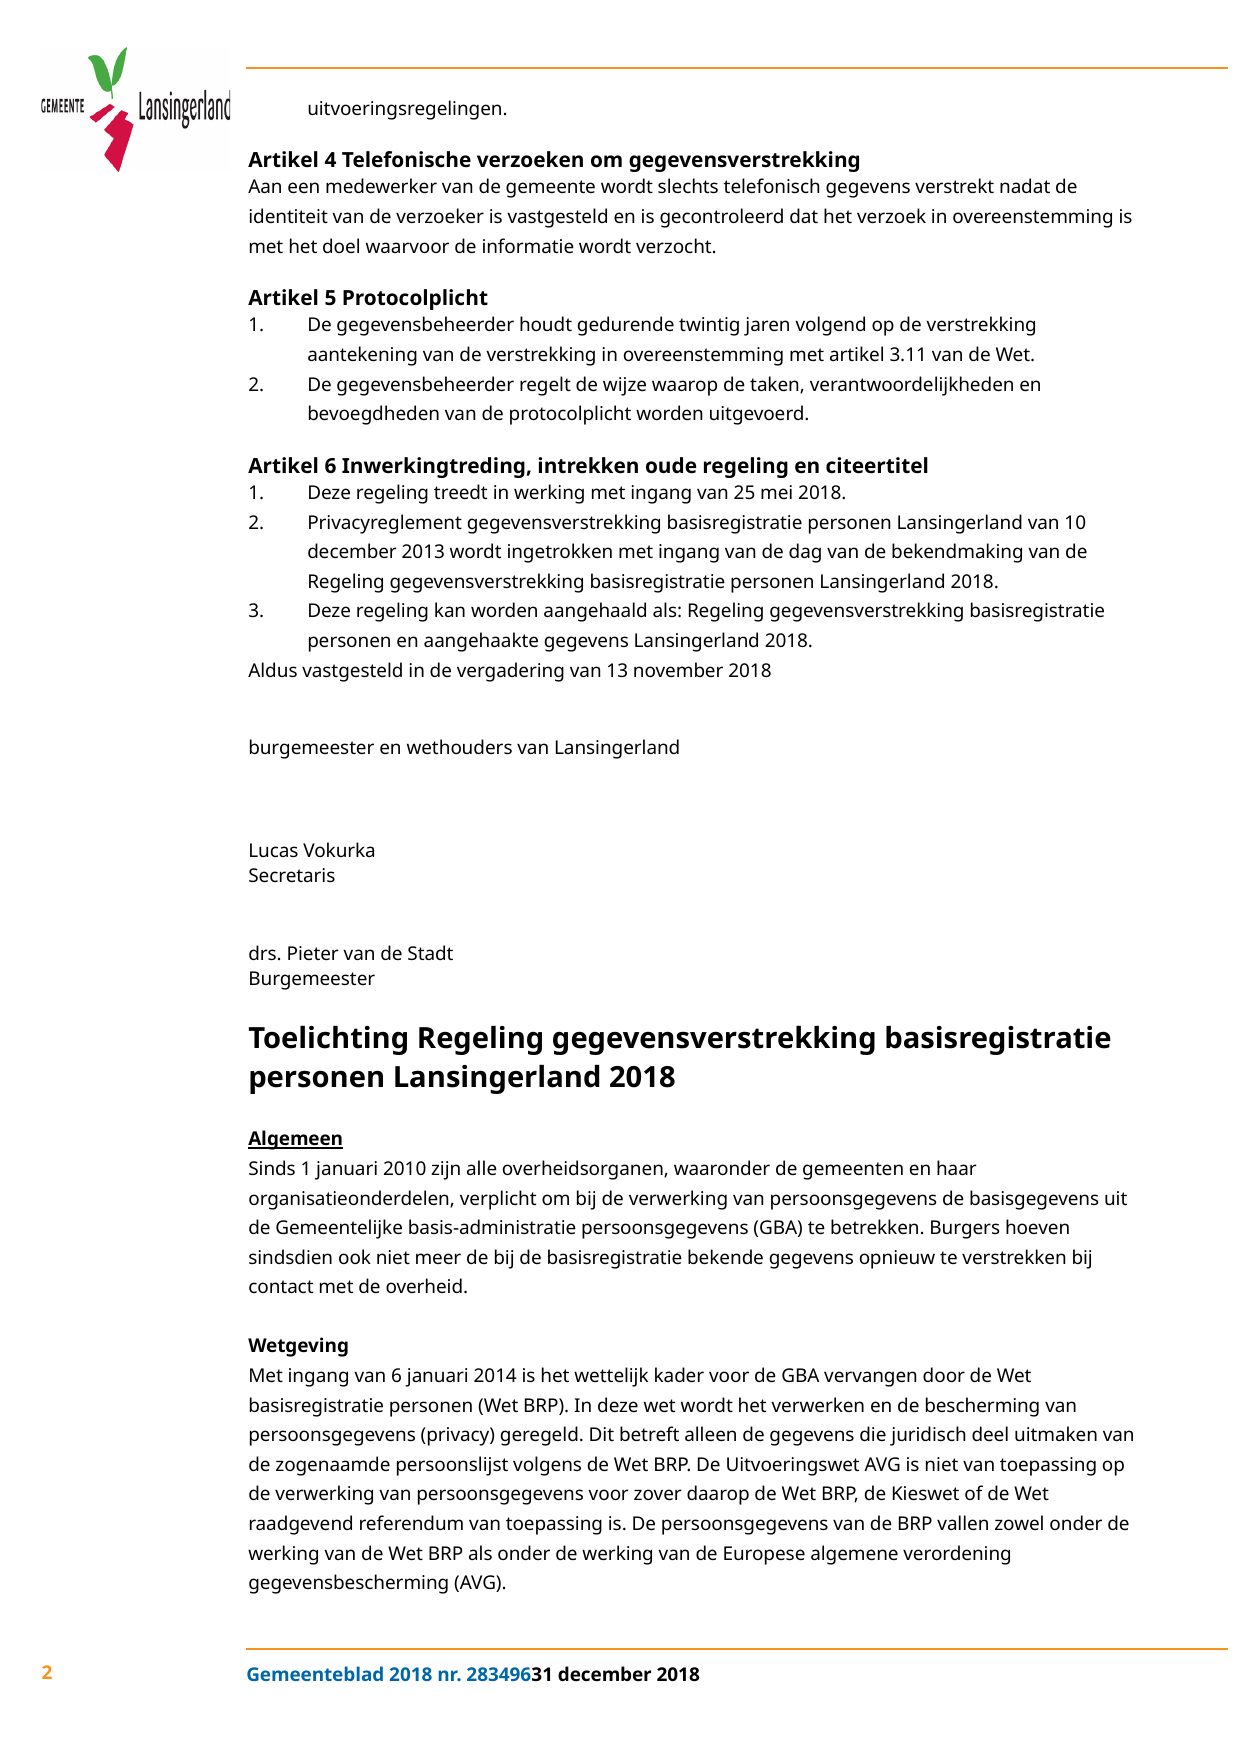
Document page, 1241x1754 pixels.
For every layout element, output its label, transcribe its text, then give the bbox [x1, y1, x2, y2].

text Sinds 1 januari 2010 zijn alle overheidsorganen, waaronder de gemeenten en haar organisatieonderdelen, verplicht om bij de verwerking van persoonsgegevens de basisgegevens uit de Gemeentelijke basis-administratie persoonsgegevens (GBA) te betrekken. Burgers hoeven sindsdien ook niet meer de bij de basisregistratie bekende gegevens opnieuw te verstrekken bij contact met de overheid. [248, 1155, 1152, 1299]
text Aldus vastgesteld in de vergadering van 13 november 2018 [248, 657, 1152, 682]
text Secretaris [248, 863, 1152, 888]
text Artikel 6 Inwerkingtreding, intrekken oude regeling en citeertitel [248, 451, 1152, 479]
text drs. Pieter van de Stadt [248, 940, 1152, 966]
text Met ingang van 6 januari 2014 is het wettelijk kader voor de GBA vervangen door de Wet basisregistratie personen (Wet BRP). In deze wet wordt het verwerken en de bescherming van persoonsgegevens (privacy) geregeld. Dit betreft alleen de gegevens die juridisch deel uitmaken van de zogenaamde persoonslijst volgens de Wet BRP. De Uitvoeringswet AVG is niet van toepassing op de verwerking van persoonsgegevens voor zover daarop de Wet BRP, de Kieswet of de Wet raadgevend referendum van toepassing is. De persoonsgegevens van de BRP vallen zowel onder de werking van de Wet BRP als onder de werking van de Europese algemene verordening gegevensbescherming (AVG). [248, 1362, 1152, 1595]
list Deze regeling kan worden aangehaald als: Regeling gegevensverstrekking basisregistratie personen en aangehaakte gegevens Lansingerland 2018. [248, 598, 1152, 653]
text Wetgeving [248, 1333, 1152, 1358]
list De gegevensbeheerder regelt de wijze waarop de taken, verantwoordelijkheden en bevoegdheden van de protocolplicht worden uitgevoerd. [248, 371, 1152, 426]
text Artikel 5 Protocolplicht [248, 283, 1152, 312]
text Lucas Vokurka [248, 837, 1152, 863]
list De gegevensbeheerder houdt gedurende twintig jaren volgend op de verstrekking aantekening van de verstrekking in overeenstemming met artikel 3.11 van de Wet. [248, 312, 1152, 367]
list uitvoeringsregelingen. [248, 95, 1152, 121]
text Aan een medewerker van de gemeente wordt slechts telefonisch gegevens verstrekt nadat de identiteit van de verzoeker is vastgesteld en is gecontroleerd dat het verzoek in overeenstemming is met het doel waarvoor de informatie wordt verzocht. [248, 174, 1152, 258]
picture [41, 47, 231, 172]
list Deze regeling treedt in werking met ingang van 25 mei 2018. [248, 479, 1152, 505]
text Artikel 4 Telefonische verzoeken om gegevensverstrekking [248, 145, 1152, 174]
text Burgemeester [248, 966, 1152, 991]
text burgemeester en wethouders van Lansingerland [248, 734, 1152, 760]
list Privacyreglement gegevensverstrekking basisregistratie personen Lansingerland van 10 december 2013 wordt ingetrokken met ingang van de dag van de bekendmaking van de Regeling gegevensverstrekking basisregistratie personen Lansingerland 2018. [248, 509, 1152, 594]
text Algemeen [248, 1126, 1152, 1151]
text Toelichting Regeling gegevensverstrekking basisregistratie personen Lansingerland 2018 [248, 1017, 1152, 1096]
